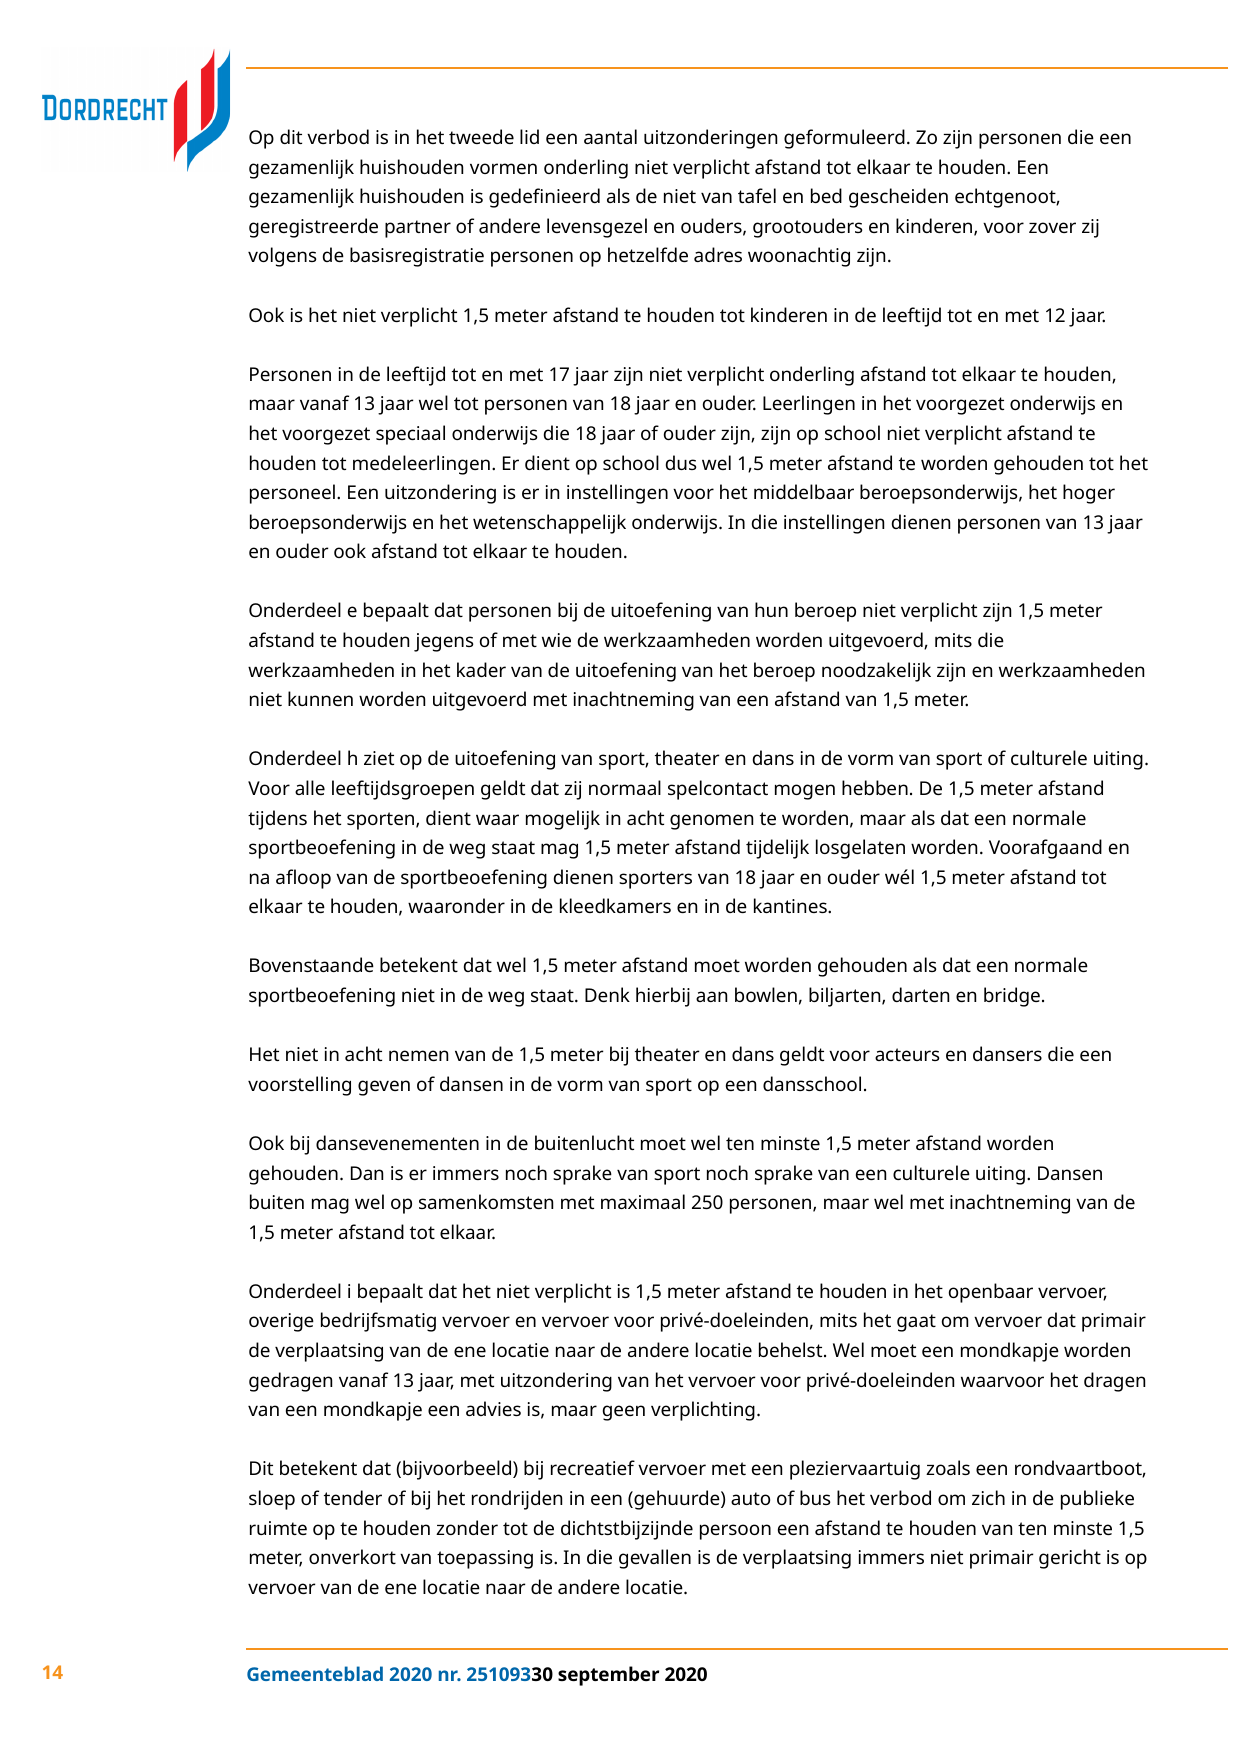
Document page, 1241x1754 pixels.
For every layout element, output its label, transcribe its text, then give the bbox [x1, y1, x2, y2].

text Onderdeel h ziet op de uitoefening van sport, theater en dans in de vorm van sport of culturele uiting. Voor alle leeftijdsgroepen geldt dat zij normaal spelcontact mogen hebben. De 1,5 meter afstand tijdens het sporten, dient waar mogelijk in acht genomen te worden, maar als dat een normale sportbeoefening in de weg staat mag 1,5 meter afstand tijdelijk losgelaten worden. Voorafgaand en na afloop van de sportbeoefening dienen sporters van 18 jaar en ouder wél 1,5 meter afstand tot elkaar te houden, waaronder in de kleedkamers en in de kantines. [248, 746, 1152, 919]
text Dit betekent dat (bijvoorbeeld) bij recreatief vervoer met een pleziervaartuig zoals een rondvaartboot, sloep of tender of bij het rondrijden in een (gehuurde) auto of bus het verbod om zich in de publieke ruimte op te houden zonder tot de dichtstbijzijnde persoon een afstand te houden van ten minste 1,5 meter, onverkort van toepassing is. In die gevallen is de verplaatsing immers niet primair gericht is op vervoer van de ene locatie naar de andere locatie. [248, 1456, 1152, 1600]
text Personen in de leeftijd tot en met 17 jaar zijn niet verplicht onderling afstand tot elkaar te houden, maar vanaf 13 jaar wel tot personen van 18 jaar en ouder. Leerlingen in het voorgezet onderwijs en het voorgezet speciaal onderwijs die 18 jaar of ouder zijn, zijn op school niet verplicht afstand te houden tot medeleerlingen. Er dient op school dus wel 1,5 meter afstand te worden gehouden tot het personeel. Een uitzondering is er in instellingen voor het middelbaar beroepsonderwijs, het hoger beroepsonderwijs en het wetenschappelijk onderwijs. In die instellingen dienen personen van 13 jaar en ouder ook afstand tot elkaar te houden. [248, 361, 1152, 564]
picture [41, 47, 231, 172]
text Ook bij dansevenementen in de buitenlucht moet wel ten minste 1,5 meter afstand worden gehouden. Dan is er immers noch sprake van sport noch sprake van een culturele uiting. Dansen buiten mag wel op samenkomsten met maximaal 250 personen, maar wel met inachtneming van de 1,5 meter afstand tot elkaar. [248, 1130, 1152, 1245]
text Bovenstaande betekent dat wel 1,5 meter afstand moet worden gehouden als dat een normale sportbeoefening niet in de weg staat. Denk hierbij aan bowlen, biljarten, darten en bridge. [248, 953, 1152, 1008]
text Op dit verbod is in het tweede lid een aantal uitzonderingen geformuleerd. Zo zijn personen die een gezamenlijk huishouden vormen onderling niet verplicht afstand tot elkaar te houden. Een gezamenlijk huishouden is gedefinieerd als de niet van tafel en bed gescheiden echtgenoot, geregistreerde partner of andere levensgezel en ouders, grootouders en kinderen, voor zover zij volgens de basisregistratie personen op hetzelfde adres woonachtig zijn. [248, 124, 1152, 268]
text Onderdeel e bepaalt dat personen bij de uitoefening van hun beroep niet verplicht zijn 1,5 meter afstand te houden jegens of met wie de werkzaamheden worden uitgevoerd, mits die werkzaamheden in het kader van de uitoefening van het beroep noodzakelijk zijn en werkzaamheden niet kunnen worden uitgevoerd met inachtneming van een afstand van 1,5 meter. [248, 598, 1152, 712]
text Het niet in acht nemen van de 1,5 meter bij theater en dans geldt voor acteurs en dansers die een voorstelling geven of dansen in de vorm van sport op een dansschool. [248, 1041, 1152, 1097]
text Onderdeel i bepaalt dat het niet verplicht is 1,5 meter afstand te houden in het openbaar vervoer, overige bedrijfsmatig vervoer en vervoer voor privé-doeleinden, mits het gaat om vervoer dat primair de verplaatsing van de ene locatie naar de andere locatie behelst. Wel moet een mondkapje worden gedragen vanaf 13 jaar, met uitzondering van het vervoer voor privé-doeleinden waarvoor het dragen van een mondkapje een advies is, maar geen verplichting. [248, 1278, 1152, 1422]
text Ook is het niet verplicht 1,5 meter afstand te houden tot kinderen in de leeftijd tot en met 12 jaar. [248, 302, 1152, 328]
